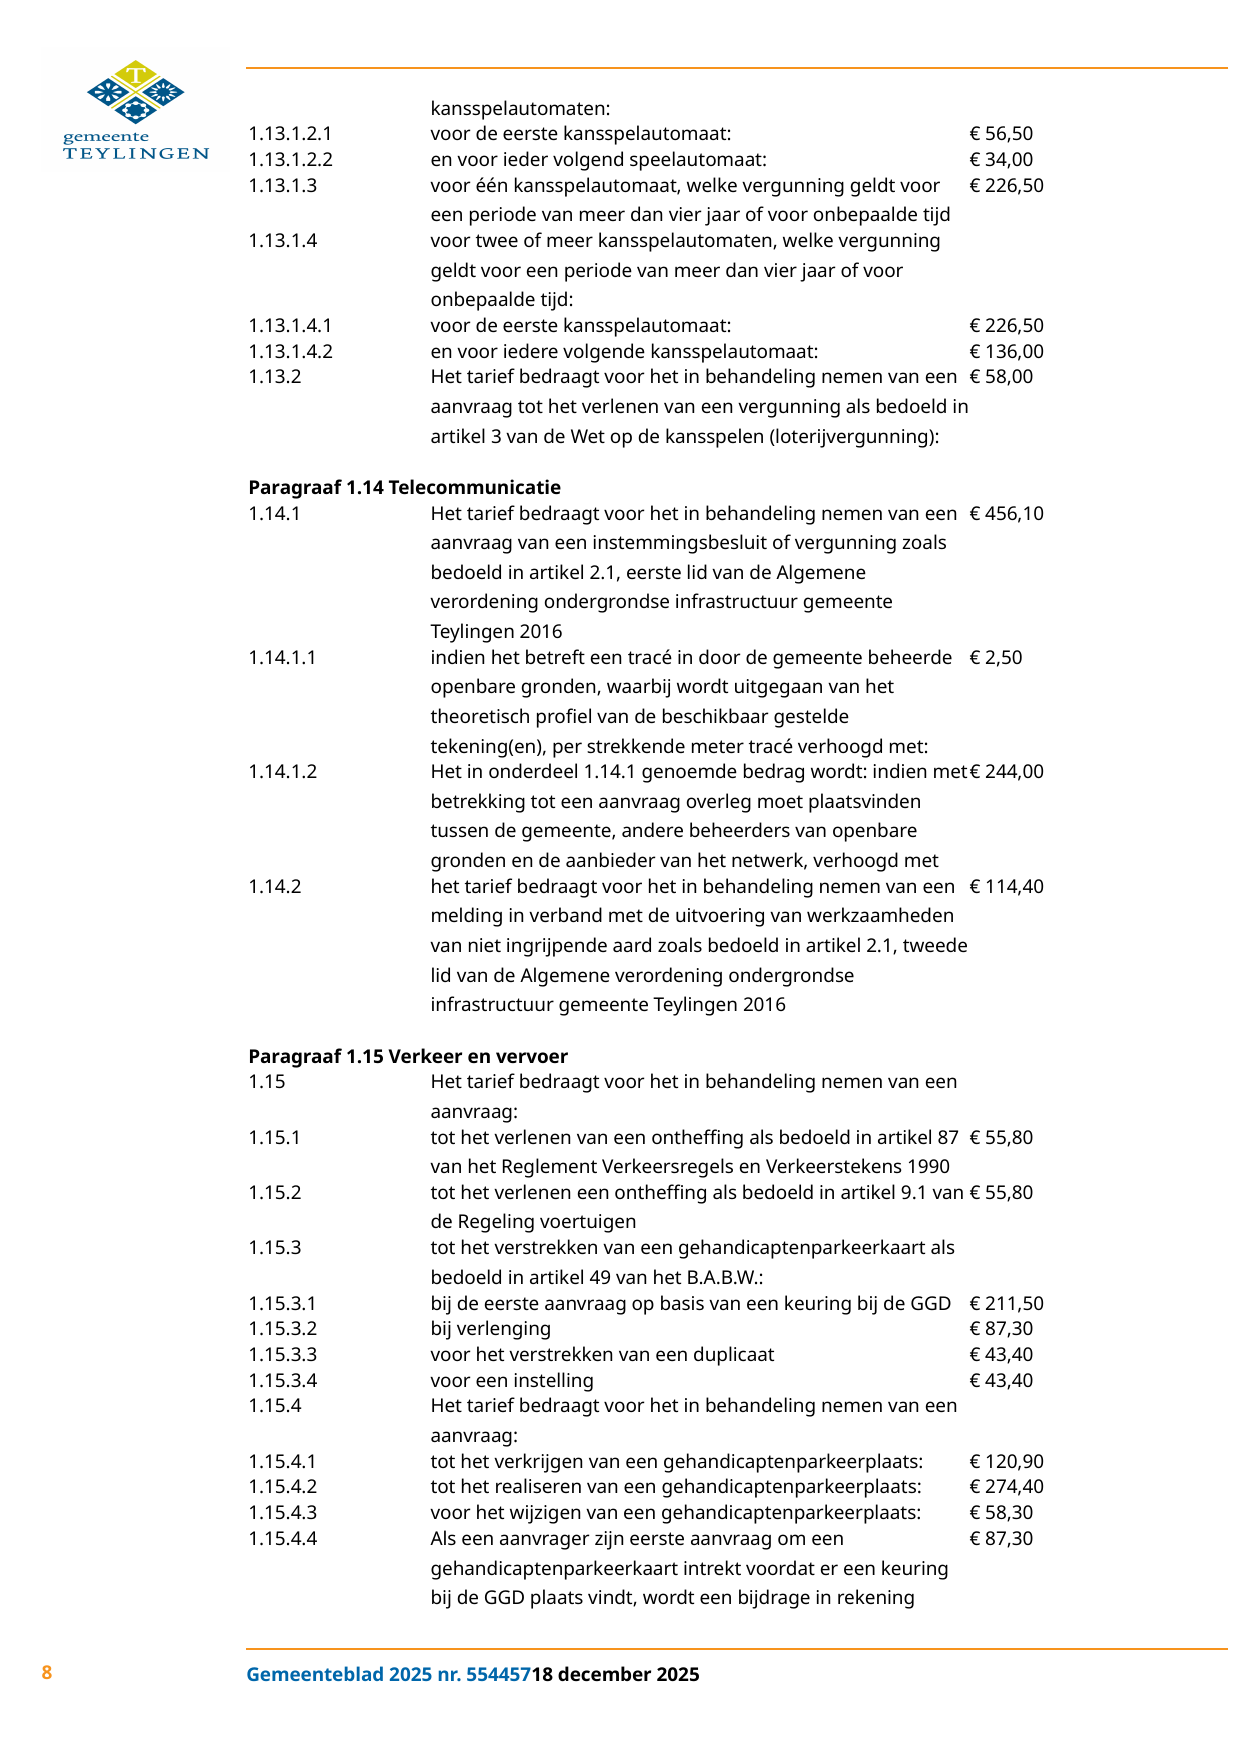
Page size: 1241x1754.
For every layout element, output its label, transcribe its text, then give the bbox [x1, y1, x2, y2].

table_cell [969, 95, 1152, 121]
table_cell Het tarief bedraagt voor het in behandeling nemen van een aanvraag tot het verlenen van een vergunning als bedoeld in artikel 3 van de Wet op de kansspelen (loterijvergunning): [430, 364, 969, 448]
table_cell kansspelautomaten: [430, 95, 969, 121]
table_cell voor de eerste kansspelautomaat: [430, 121, 969, 146]
table_cell tot het realiseren van een gehandicaptenparkeerplaats: [430, 1474, 969, 1499]
table_cell € 456,10 [969, 500, 1152, 644]
table_cell 1.13.1.2.2 [248, 146, 430, 172]
table_cell 1.15.4.2 [248, 1474, 430, 1499]
table_cell [969, 1017, 1152, 1043]
table_cell [248, 95, 430, 121]
table_cell tot het verlenen van een ontheffing als bedoeld in artikel 87 van het Reglement Verkeersregels en Verkeerstekens 1990 [430, 1124, 969, 1179]
table_cell 1.13.1.4.1 [248, 312, 430, 338]
table_cell 1.15.3.2 [248, 1316, 430, 1341]
table_cell [248, 1017, 430, 1043]
table_cell 1.14.1.2 [248, 759, 430, 873]
table_cell [430, 449, 969, 474]
table_cell € 114,40 [969, 873, 1152, 1017]
table_cell tot het verlenen een ontheffing als bedoeld in artikel 9.1 van de Regeling voertuigen [430, 1179, 969, 1234]
table_cell € 2,50 [969, 644, 1152, 758]
table_cell € 274,40 [969, 1474, 1152, 1499]
table_cell € 226,50 [969, 172, 1152, 227]
table_cell Het tarief bedraagt voor het in behandeling nemen van een aanvraag: [430, 1393, 969, 1448]
table_cell 1.15.3.3 [248, 1341, 430, 1367]
table_cell € 244,00 [969, 759, 1152, 873]
table_cell voor twee of meer kansspelautomaten, welke vergunning geldt voor een periode van meer dan vier jaar of voor onbepaalde tijd: [430, 227, 969, 312]
table_cell het tarief bedraagt voor het in behandeling nemen van een melding in verband met de uitvoering van werkzaamheden van niet ingrijpende aard zoals bedoeld in artikel 2.1, tweede lid van de Algemene verordening ondergrondse infrastructuur gemeente Teylingen 2016 [430, 873, 969, 1017]
table_cell [430, 1017, 969, 1043]
table_cell 1.13.1.2.1 [248, 121, 430, 146]
table_cell bij de eerste aanvraag op basis van een keuring bij de GGD [430, 1290, 969, 1316]
table_cell Paragraaf 1.14 Telecommunicatie [248, 474, 1152, 500]
table_cell 1.15.2 [248, 1179, 430, 1234]
table_cell [248, 449, 430, 474]
table_cell € 87,30 [969, 1316, 1152, 1341]
table_cell 1.14.2 [248, 873, 430, 1017]
table_cell € 43,40 [969, 1367, 1152, 1393]
table_cell € 56,50 [969, 121, 1152, 146]
table_cell en voor iedere volgende kansspelautomaat: [430, 338, 969, 364]
table_cell Het in onderdeel 1.14.1 genoemde bedrag wordt: indien met betrekking tot een aanvraag overleg moet plaatsvinden tussen de gemeente, andere beheerders van openbare gronden en de aanbieder van het netwerk, verhoogd met [430, 759, 969, 873]
picture [41, 47, 231, 172]
table_cell 1.15.1 [248, 1124, 430, 1179]
table_cell 1.14.1.1 [248, 644, 430, 758]
table_cell en voor ieder volgend speelautomaat: [430, 146, 969, 172]
table_cell [969, 1069, 1152, 1124]
table_cell indien het betreft een tracé in door de gemeente beheerde openbare gronden, waarbij wordt uitgegaan van het theoretisch profiel van de beschikbaar gestelde tekening(en), per strekkende meter tracé verhoogd met: [430, 644, 969, 758]
table_cell [969, 1393, 1152, 1448]
table_cell bij verlenging [430, 1316, 969, 1341]
table_cell [969, 1235, 1152, 1290]
table_cell Het tarief bedraagt voor het in behandeling nemen van een aanvraag: [430, 1069, 969, 1124]
table_cell € 226,50 [969, 312, 1152, 338]
table_cell 1.13.1.4.2 [248, 338, 430, 364]
table_cell [969, 227, 1152, 312]
table_cell voor het wijzigen van een gehandicaptenparkeerplaats: [430, 1500, 969, 1525]
table_cell € 55,80 [969, 1124, 1152, 1179]
table_cell voor één kansspelautomaat, welke vergunning geldt voor een periode van meer dan vier jaar of voor onbepaalde tijd [430, 172, 969, 227]
table_cell 1.15.3 [248, 1235, 430, 1290]
table_cell tot het verstrekken van een gehandicaptenparkeerkaart als bedoeld in artikel 49 van het B.A.B.W.: [430, 1235, 969, 1290]
table_cell € 43,40 [969, 1341, 1152, 1367]
table_cell Paragraaf 1.15 Verkeer en vervoer [248, 1043, 1152, 1068]
table_cell € 58,30 [969, 1500, 1152, 1525]
table_cell 1.13.1.4 [248, 227, 430, 312]
table_cell € 34,00 [969, 146, 1152, 172]
table_cell voor de eerste kansspelautomaat: [430, 312, 969, 338]
table_cell Het tarief bedraagt voor het in behandeling nemen van een aanvraag van een instemmingsbesluit of vergunning zoals bedoeld in artikel 2.1, eerste lid van de Algemene verordening ondergrondse infrastructuur gemeente Teylingen 2016 [430, 500, 969, 644]
table_cell 1.15.4.3 [248, 1500, 430, 1525]
table_cell € 87,30 [969, 1525, 1152, 1610]
table_cell Als een aanvrager zijn eerste aanvraag om een gehandicaptenparkeerkaart intrekt voordat er een keuring bij de GGD plaats vindt, wordt een bijdrage in rekening [430, 1525, 969, 1610]
table_cell € 211,50 [969, 1290, 1152, 1316]
table_cell 1.15.3.4 [248, 1367, 430, 1393]
table_cell 1.15 [248, 1069, 430, 1124]
table_cell € 55,80 [969, 1179, 1152, 1234]
table_cell 1.13.1.3 [248, 172, 430, 227]
table_cell € 58,00 [969, 364, 1152, 448]
table_cell 1.15.3.1 [248, 1290, 430, 1316]
table_cell 1.13.2 [248, 364, 430, 448]
table_cell 1.14.1 [248, 500, 430, 644]
table_cell voor een instelling [430, 1367, 969, 1393]
table_cell [969, 449, 1152, 474]
table_cell 1.15.4.4 [248, 1525, 430, 1610]
table_cell tot het verkrijgen van een gehandicaptenparkeerplaats: [430, 1448, 969, 1474]
table_cell 1.15.4.1 [248, 1448, 430, 1474]
table_cell voor het verstrekken van een duplicaat [430, 1341, 969, 1367]
table_cell € 120,90 [969, 1448, 1152, 1474]
table_cell € 136,00 [969, 338, 1152, 364]
table_cell 1.15.4 [248, 1393, 430, 1448]
